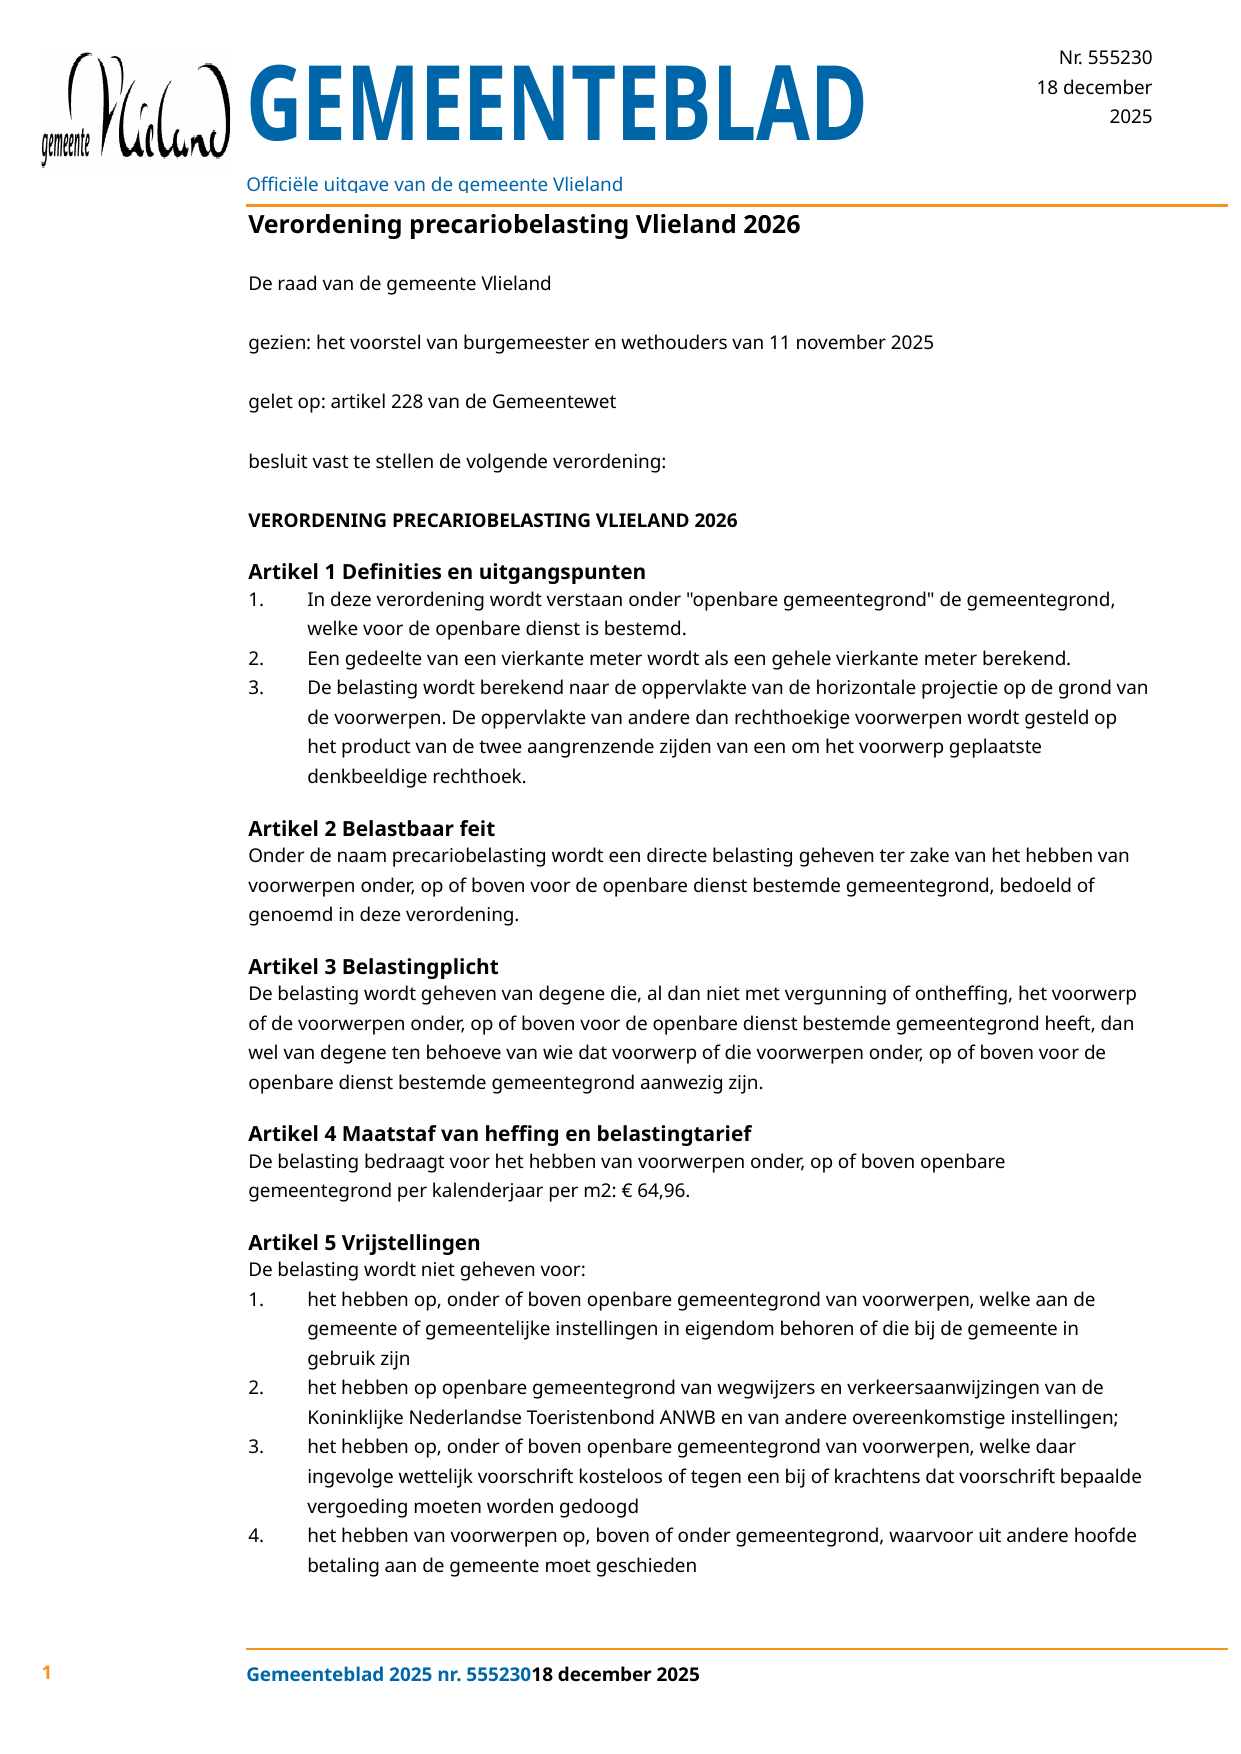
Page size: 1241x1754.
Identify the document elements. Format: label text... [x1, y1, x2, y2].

text De belasting bedraagt voor het hebben van voorwerpen onder, op of boven openbare gemeentegrond per kalenderjaar per m2: € 64,96. [248, 1148, 1152, 1203]
text De belasting wordt geheven van degene die, al dan niet met vergunning of ontheffing, het voorwerp of de voorwerpen onder, op of boven voor de openbare dienst bestemde gemeentegrond heeft, dan wel van degene ten behoeve van wie dat voorwerp of die voorwerpen onder, op of boven voor de openbare dienst bestemde gemeentegrond aanwezig zijn. [248, 980, 1152, 1095]
list De belasting wordt berekend naar de oppervlakte van de horizontale projectie op de grond van de voorwerpen. De oppervlakte van andere dan rechthoekige voorwerpen wordt gesteld op het product van de twee aangrenzende zijden van een om het voorwerp geplaatste denkbeeldige rechthoek. [248, 674, 1152, 789]
list Een gedeelte van een vierkante meter wordt als een gehele vierkante meter berekend. [248, 645, 1152, 671]
text Artikel 5 Vrijstellingen [248, 1228, 1152, 1256]
text Artikel 3 Belastingplicht [248, 952, 1152, 980]
text Artikel 1 Definities en uitgangspunten [248, 557, 1152, 586]
text De belasting wordt niet geheven voor: [248, 1256, 1152, 1282]
text gezien: het voorstel van burgemeester en wethouders van 11 november 2025 [248, 329, 1152, 355]
text Verordening precariobelasting Vlieland 2026 [248, 207, 1152, 241]
list het hebben op, onder of boven openbare gemeentegrond van voorwerpen, welke daar ingevolge wettelijk voorschrift kosteloos of tegen een bij of krachtens dat voorschrift bepaalde vergoeding moeten worden gedoogd [248, 1434, 1152, 1519]
list het hebben op openbare gemeentegrond van wegwijzers en verkeersaanwijzingen van de Koninklijke Nederlandse Toeristenbond ANWB en van andere overeenkomstige instellingen; [248, 1374, 1152, 1430]
text Artikel 4 Maatstaf van heffing en belastingtarief [248, 1119, 1152, 1148]
text De raad van de gemeente Vlieland [248, 270, 1152, 296]
text Onder de naam precariobelasting wordt een directe belasting geheven ter zake van het hebben van voorwerpen onder, op of boven voor de openbare dienst bestemde gemeentegrond, bedoeld of genoemd in deze verordening. [248, 842, 1152, 927]
list In deze verordening wordt verstaan onder "openbare gemeentegrond" de gemeentegrond, welke voor de openbare dienst is bestemd. [248, 586, 1152, 641]
text gelet op: artikel 228 van de Gemeentewet [248, 389, 1152, 414]
picture [41, 47, 231, 172]
text besluit vast te stellen de volgende verordening: [248, 448, 1152, 473]
list het hebben op, onder of boven openbare gemeentegrond van voorwerpen, welke aan de gemeente of gemeentelijke instellingen in eigendom behoren of die bij de gemeente in gebruik zijn [248, 1286, 1152, 1371]
text Artikel 2 Belastbaar feit [248, 814, 1152, 842]
list het hebben van voorwerpen op, boven of onder gemeentegrond, waarvoor uit andere hoofde betaling aan de gemeente moet geschieden [248, 1522, 1152, 1578]
text VERORDENING PRECARIOBELASTING VLIELAND 2026 [248, 507, 1152, 533]
